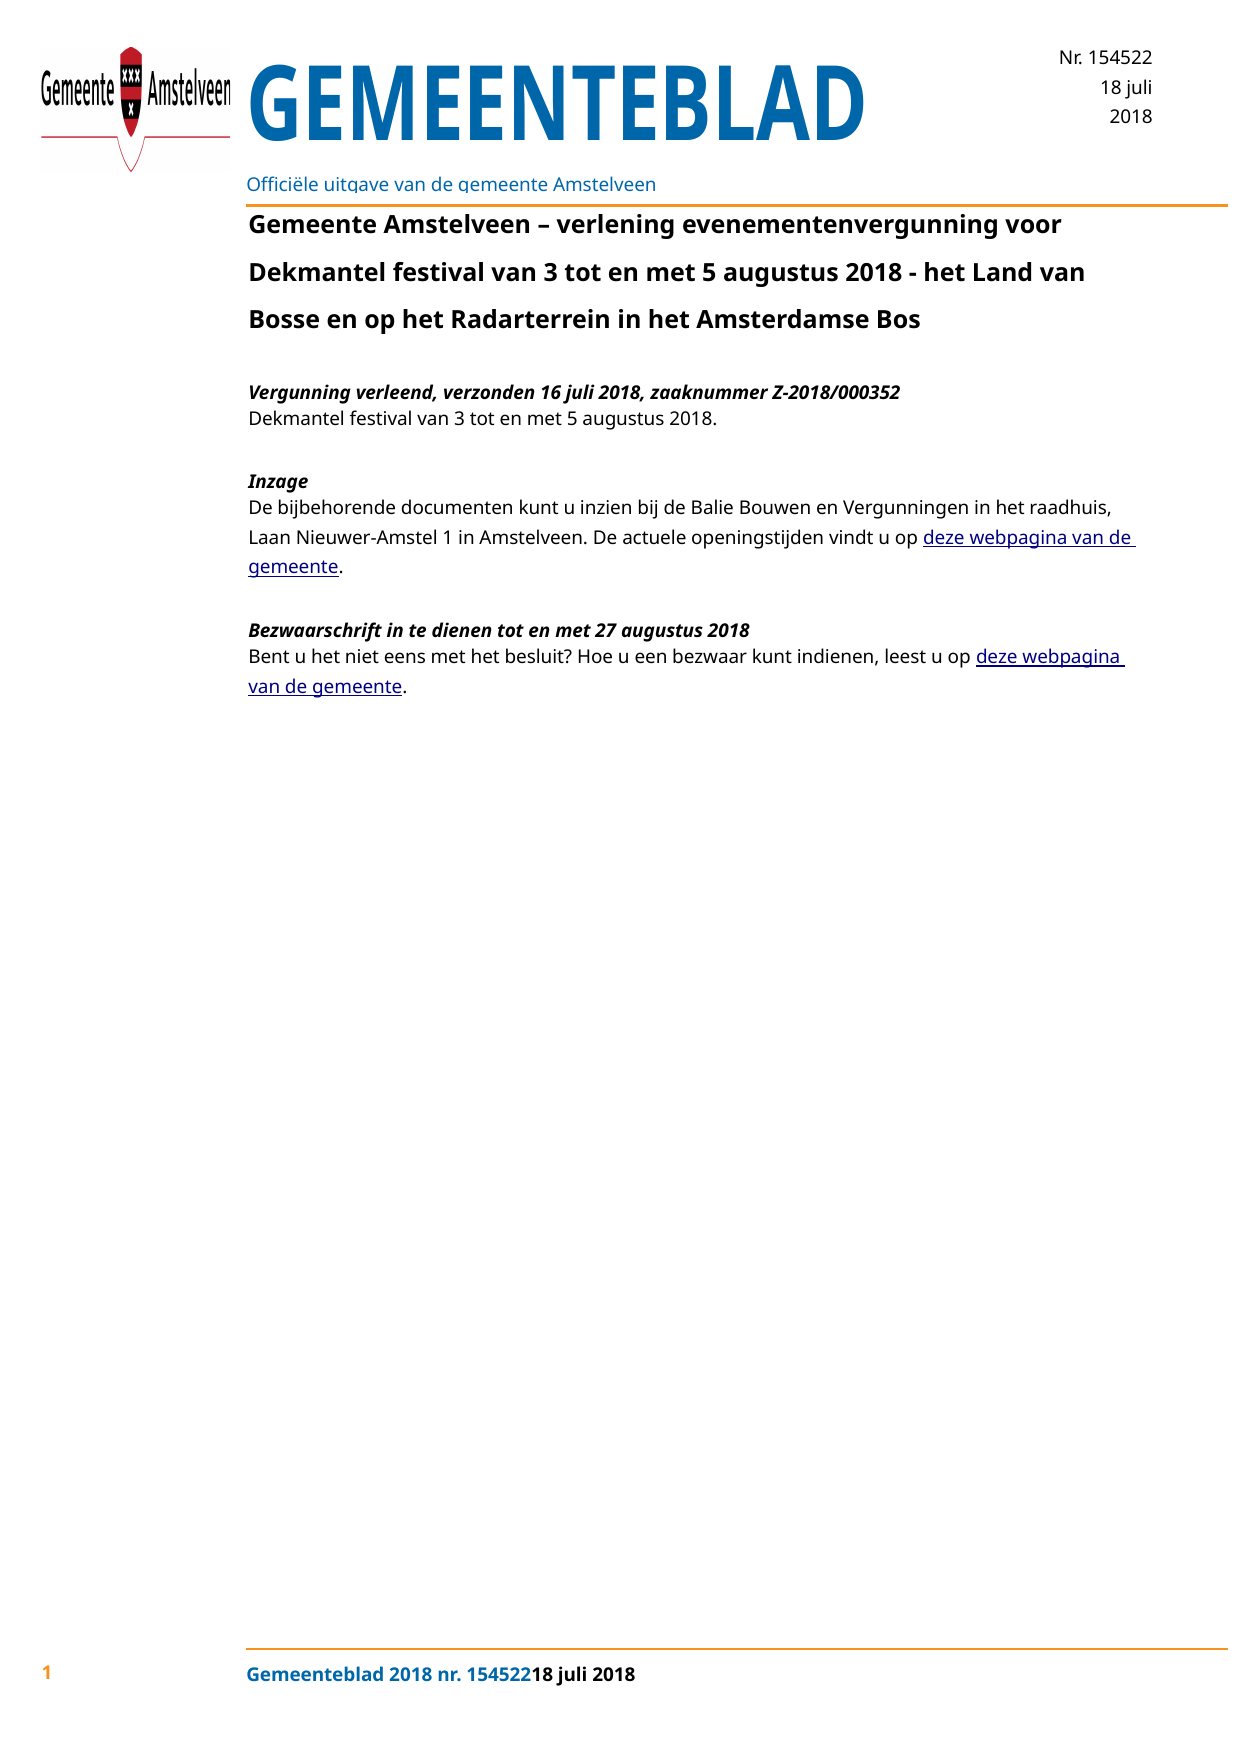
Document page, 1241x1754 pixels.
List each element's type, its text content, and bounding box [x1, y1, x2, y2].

text Inzage [248, 469, 1152, 494]
text Bent u het niet eens met het besluit? Hoe u een bezwaar kunt indienen, leest u op deze webpagina van de gemeente. [248, 643, 1152, 699]
text Vergunning verleend, verzonden 16 juli 2018, zaaknummer Z-2018/000352 [248, 379, 1152, 405]
text De bijbehorende documenten kunt u inzien bij de Balie Bouwen en Vergunningen in het raadhuis, Laan Nieuwer-Amstel 1 in Amstelveen. De actuele openingstijden vindt u op deze webpagina van de gemeente. [248, 494, 1152, 579]
text Gemeente Amstelveen – verlening evenementenvergunning voor Dekmantel festival van 3 tot en met 5 augustus 2018 - het Land van Bosse en op het Radarterrein in het Amsterdamse Bos [248, 207, 1152, 336]
picture [41, 47, 231, 172]
text Dekmantel festival van 3 tot en met 5 augustus 2018. [248, 405, 1152, 431]
text Bezwaarschrift in te dienen tot en met 27 augustus 2018 [248, 618, 1152, 643]
